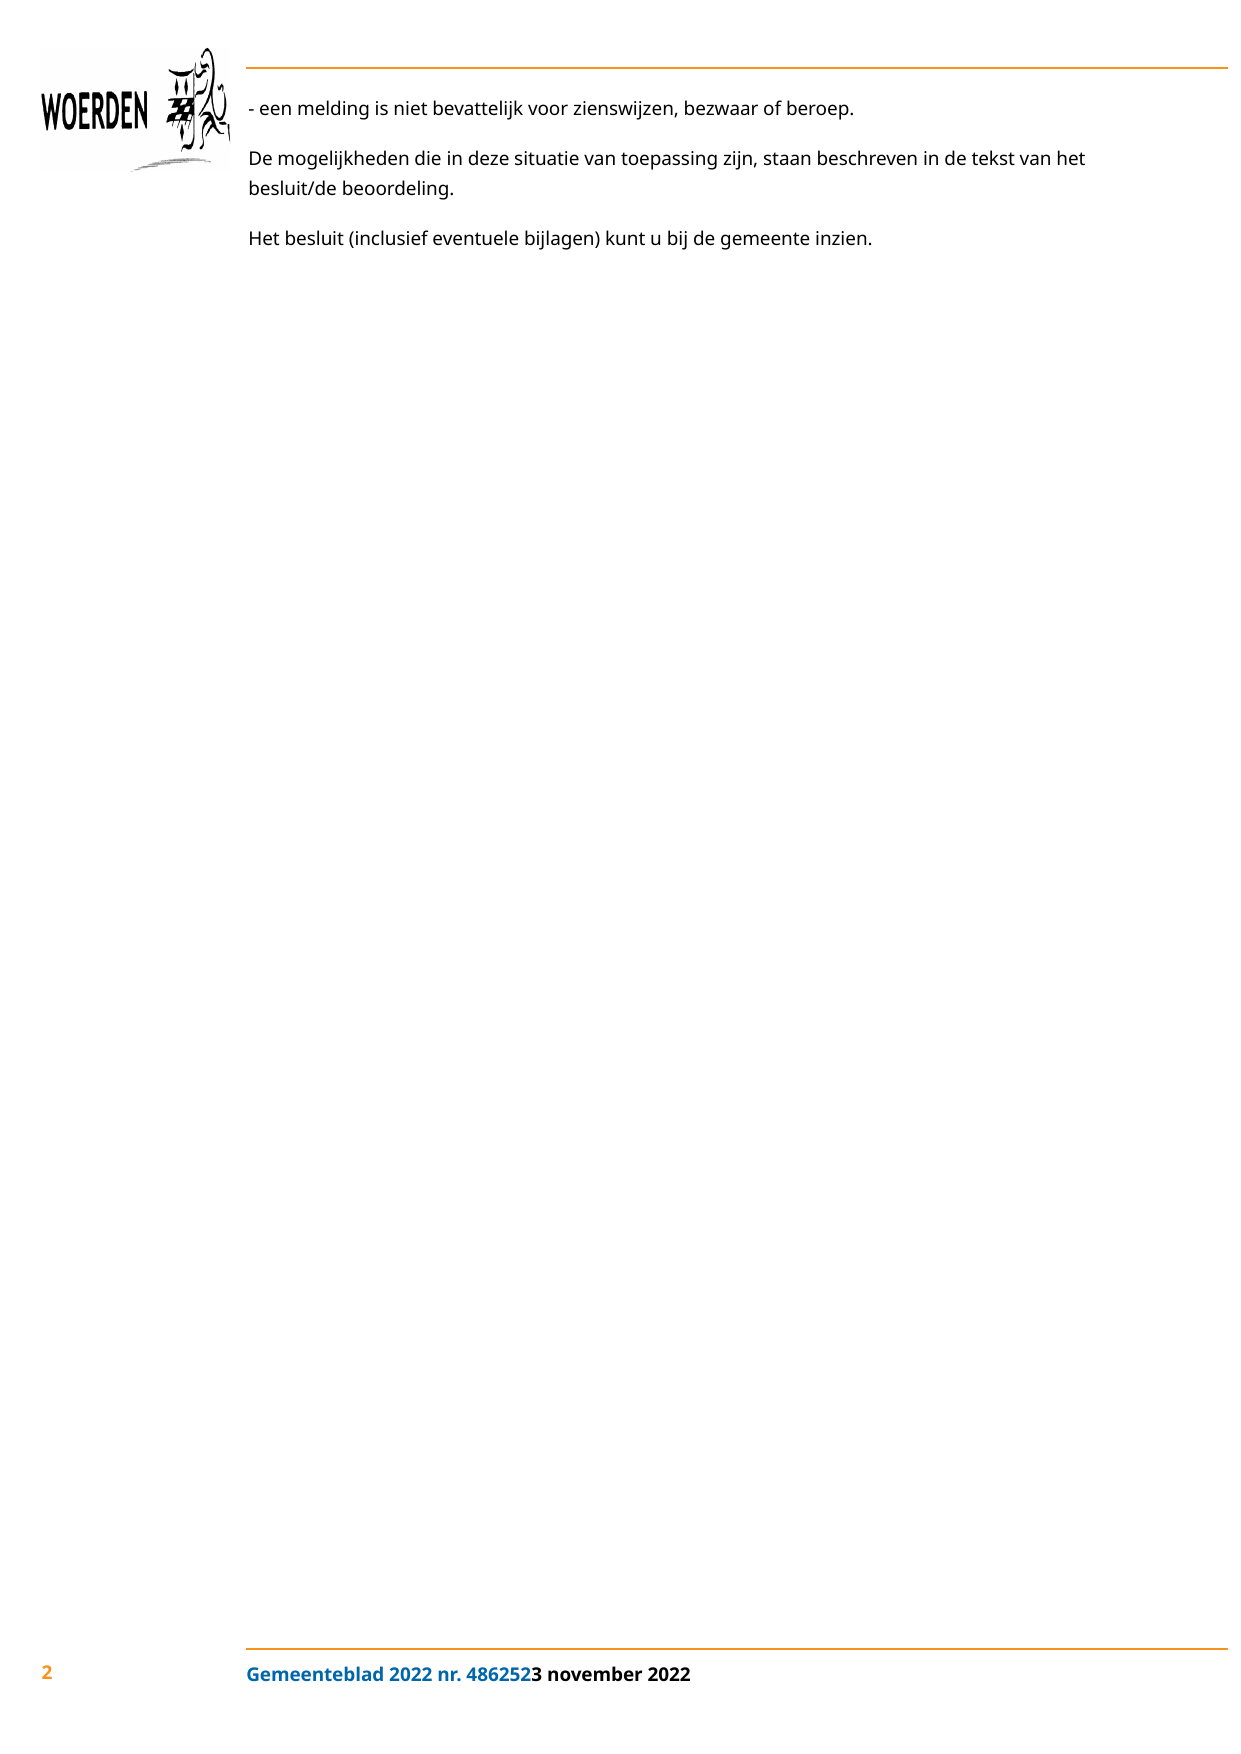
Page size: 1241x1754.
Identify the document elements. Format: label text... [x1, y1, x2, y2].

picture [41, 47, 231, 172]
text Het besluit (inclusief eventuele bijlagen) kunt u bij de gemeente inzien. [248, 225, 1152, 251]
text - een melding is niet bevattelijk voor zienswijzen, bezwaar of beroep. [248, 95, 1152, 121]
text De mogelijkheden die in deze situatie van toepassing zijn, staan beschreven in de tekst van het besluit/de beoordeling. [248, 145, 1152, 201]
